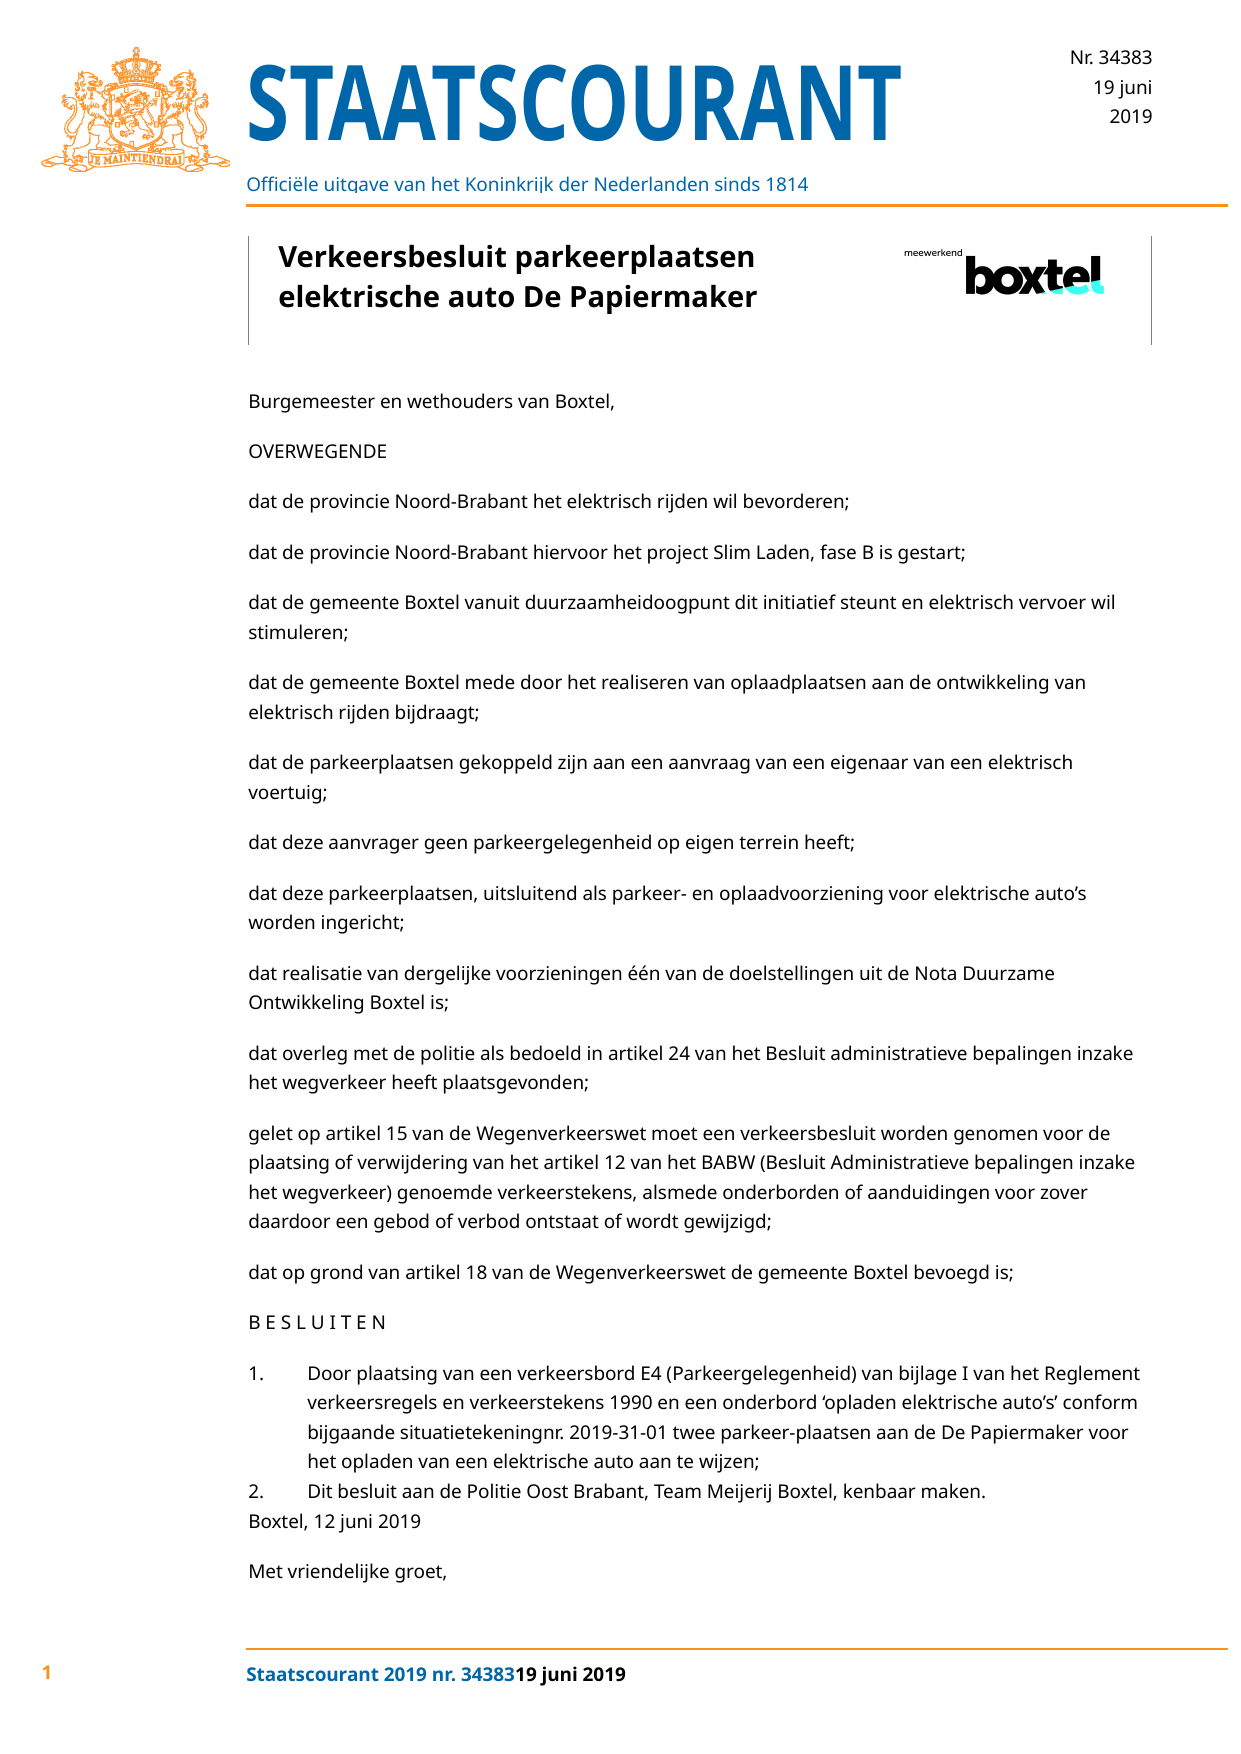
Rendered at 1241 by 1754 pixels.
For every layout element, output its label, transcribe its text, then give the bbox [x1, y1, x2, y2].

text dat deze aanvrager geen parkeergelegenheid op eigen terrein heeft; [248, 829, 1152, 855]
list Door plaatsing van een verkeersbord E4 (Parkeergelegenheid) van bijlage I van het Reglement verkeersregels en verkeerstekens 1990 en een onderbord ‘opladen elektrische auto’s’ conform bijgaande situatietekeningnr. 2019-31-01 twee parkeer-plaatsen aan de De Papiermaker voor het opladen van een elektrische auto aan te wijzen; [248, 1360, 1152, 1474]
text Boxtel, 12 juni 2019 [248, 1508, 1152, 1534]
text dat de gemeente Boxtel mede door het realiseren van oplaadplaatsen aan de ontwikkeling van elektrisch rijden bijdraagt; [248, 669, 1152, 725]
picture [41, 47, 231, 172]
table_header Verkeersbesluit parkeerplaatsen elektrische auto De Papiermaker [249, 236, 850, 345]
text dat de provincie Noord-Brabant hiervoor het project Slim Laden, fase B is gestart; [248, 539, 1152, 565]
text dat op grond van artikel 18 van de Wegenverkeerswet de gemeente Boxtel bevoegd is; [248, 1259, 1152, 1285]
list Dit besluit aan de Politie Oost Brabant, Team Meijerij Boxtel, kenbaar maken. [248, 1478, 1152, 1504]
picture [882, 236, 1119, 309]
text dat realisatie van dergelijke voorzieningen één van de doelstellingen uit de Nota Duurzame Ontwikkeling Boxtel is; [248, 960, 1152, 1015]
text dat de provincie Noord-Brabant het elektrisch rijden wil bevorderen; [248, 489, 1152, 514]
text dat deze parkeerplaatsen, uitsluitend als parkeer- en oplaadvoorziening voor elektrische auto’s worden ingericht; [248, 880, 1152, 935]
text Met vriendelijke groet, [248, 1558, 1152, 1584]
text dat de gemeente Boxtel vanuit duurzaamheidoogpunt dit initiatief steunt en elektrisch vervoer wil stimuleren; [248, 589, 1152, 645]
text OVERWEGENDE [248, 438, 1152, 464]
text gelet op artikel 15 van de Wegenverkeerswet moet een verkeersbesluit worden genomen voor de plaatsing of verwijdering van het artikel 12 van het BABW (Besluit Administratieve bepalingen inzake het wegverkeer) genoemde verkeerstekens, alsmede onderborden of aanduidingen voor zover daardoor een gebod of verbod ontstaat of wordt gewijzigd; [248, 1120, 1152, 1234]
text dat overleg met de politie als bedoeld in artikel 24 van het Besluit administratieve bepalingen inzake het wegverkeer heeft plaatsgevonden; [248, 1040, 1152, 1095]
text Burgemeester en wethouders van Boxtel, [248, 388, 1152, 414]
text B E S L U I T E N [248, 1309, 1152, 1335]
text dat de parkeerplaatsen gekoppeld zijn aan een aanvraag van een eigenaar van een elektrisch voertuig; [248, 749, 1152, 805]
table_header [850, 236, 1151, 345]
